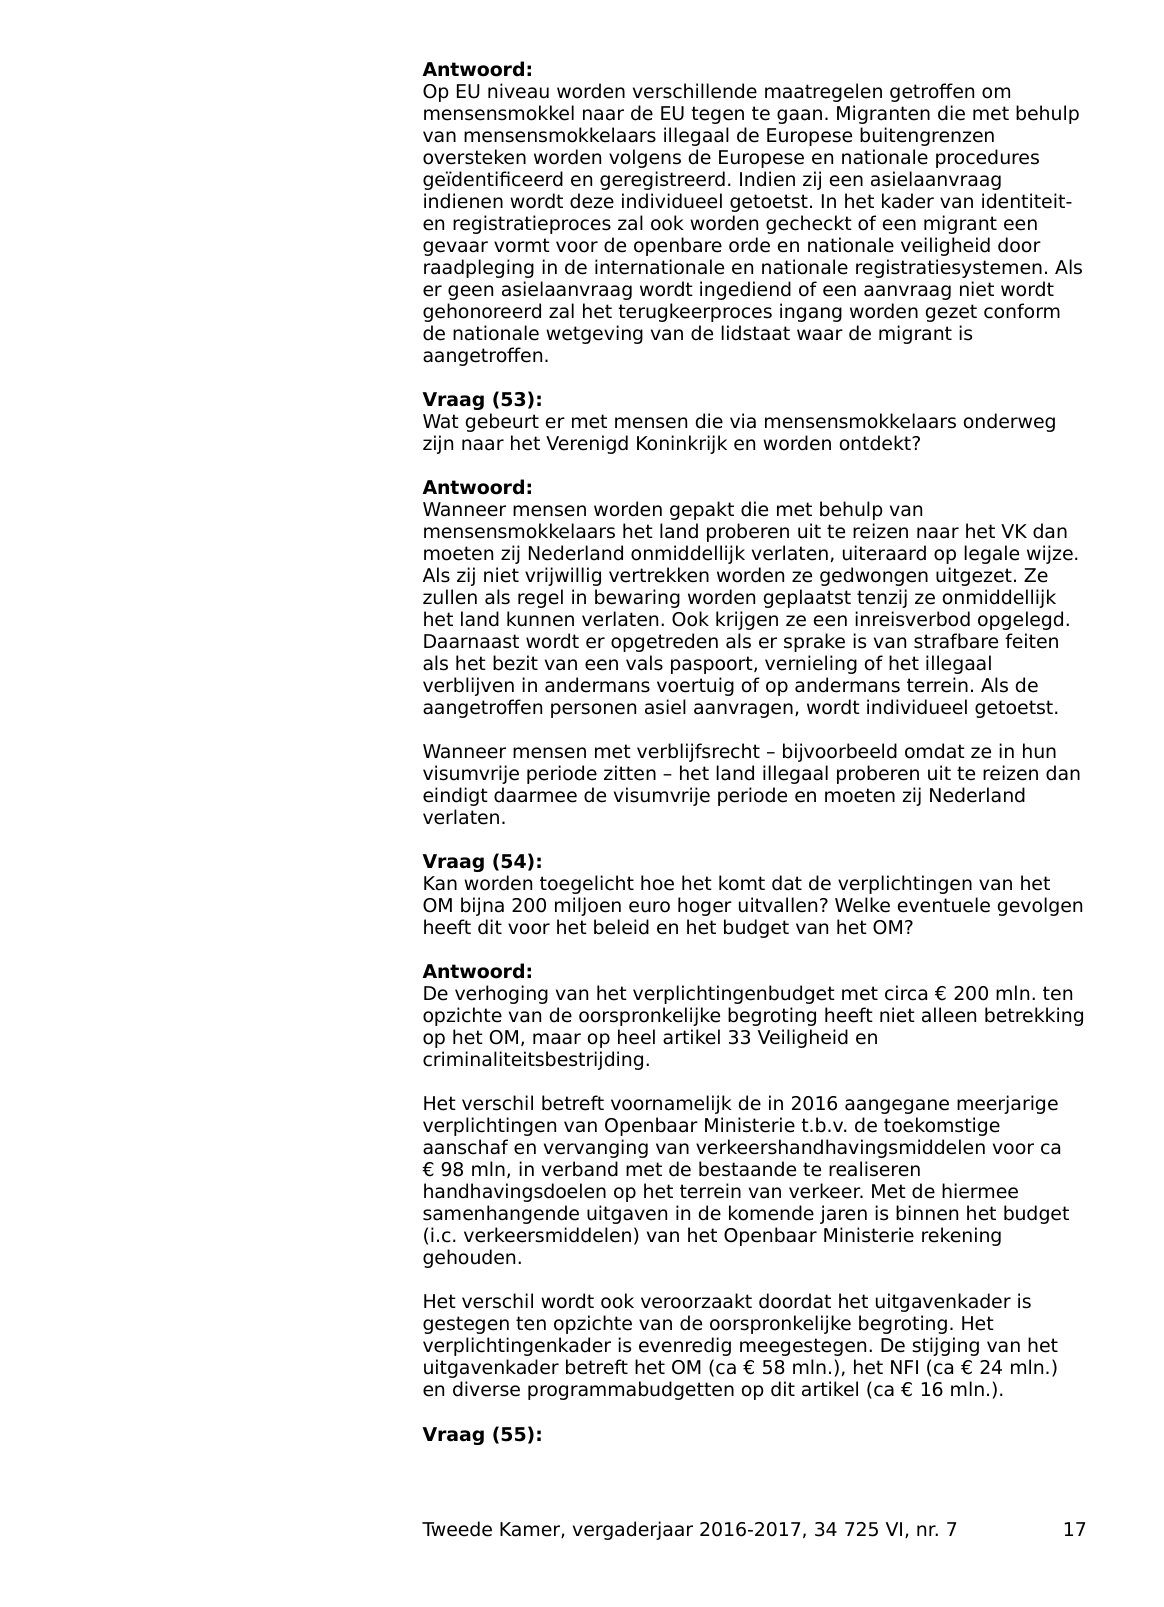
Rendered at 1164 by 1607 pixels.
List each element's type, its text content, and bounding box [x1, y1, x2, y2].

text Vraag (55): [422, 1423, 1087, 1445]
text Wat gebeurt er met mensen die via mensensmokkelaars onderweg zijn naar het Verenigd Koninkrijk en worden ontdekt? [422, 411, 1087, 455]
text Het verschil wordt ook veroorzaakt doordat het uitgavenkader is gestegen ten opzichte van de oorspronkelijke begroting. Het verplichtingenkader is evenredig meegestegen. De stijging van het uitgavenkader betreft het OM (ca € 58 mln.), het NFI (ca € 24 mln.) en diverse programmabudgetten op dit artikel (ca € 16 mln.). [422, 1291, 1087, 1401]
text Wanneer mensen met verblijfsrecht – bijvoorbeeld omdat ze in hun visumvrije periode zitten – het land illegaal proberen uit te reizen dan eindigt daarmee de visumvrije periode en moeten zij Nederland verlaten. [422, 741, 1087, 829]
text Antwoord: [422, 59, 1087, 81]
text Wanneer mensen worden gepakt die met behulp van mensensmokkelaars het land proberen uit te reizen naar het VK dan moeten zij Nederland onmiddellijk verlaten, uiteraard op legale wijze. Als zij niet vrijwillig vertrekken worden ze gedwongen uitgezet. Ze zullen als regel in bewaring worden geplaatst tenzij ze onmiddellijk het land kunnen verlaten. Ook krijgen ze een inreisverbod opgelegd. Daarnaast wordt er opgetreden als er sprake is van strafbare feiten als het bezit van een vals paspoort, vernieling of het illegaal verblijven in andermans voertuig of op andermans terrein. Als de aangetroffen personen asiel aanvragen, wordt individueel getoetst. [422, 499, 1087, 719]
text Het verschil betreft voornamelijk de in 2016 aangegane meerjarige verplichtingen van Openbaar Ministerie t.b.v. de toekomstige aanschaf en vervanging van verkeershandhavingsmiddelen voor ca € 98 mln, in verband met de bestaande te realiseren handhavingsdoelen op het terrein van verkeer. Met de hiermee samenhangende uitgaven in de komende jaren is binnen het budget (i.c. verkeersmiddelen) van het Openbaar Ministerie rekening gehouden. [422, 1093, 1087, 1269]
text Vraag (53): [422, 389, 1087, 411]
text De verhoging van het verplichtingenbudget met circa € 200 mln. ten opzichte van de oorspronkelijke begroting heeft niet alleen betrekking op het OM, maar op heel artikel 33 Veiligheid en criminaliteitsbestrijding. [422, 983, 1087, 1071]
text Kan worden toegelicht hoe het komt dat de verplichtingen van het OM bijna 200 miljoen euro hoger uitvallen? Welke eventuele gevolgen heeft dit voor het beleid en het budget van het OM? [422, 873, 1087, 939]
text Antwoord: [422, 477, 1087, 499]
text Antwoord: [422, 961, 1087, 983]
text Op EU niveau worden verschillende maatregelen getroffen om mensensmokkel naar de EU tegen te gaan. Migranten die met behulp van mensensmokkelaars illegaal de Europese buitengrenzen oversteken worden volgens de Europese en nationale procedures geïdentificeerd en geregistreerd. Indien zij een asielaanvraag indienen wordt deze individueel getoetst. In het kader van identiteit- en registratieproces zal ook worden gecheckt of een migrant een gevaar vormt voor de openbare orde en nationale veiligheid door raadpleging in de internationale en nationale registratiesystemen. Als er geen asielaanvraag wordt ingediend of een aanvraag niet wordt gehonoreerd zal het terugkeerproces ingang worden gezet conform de nationale wetgeving van de lidstaat waar de migrant is aangetroffen. [422, 81, 1087, 367]
text Vraag (54): [422, 851, 1087, 873]
